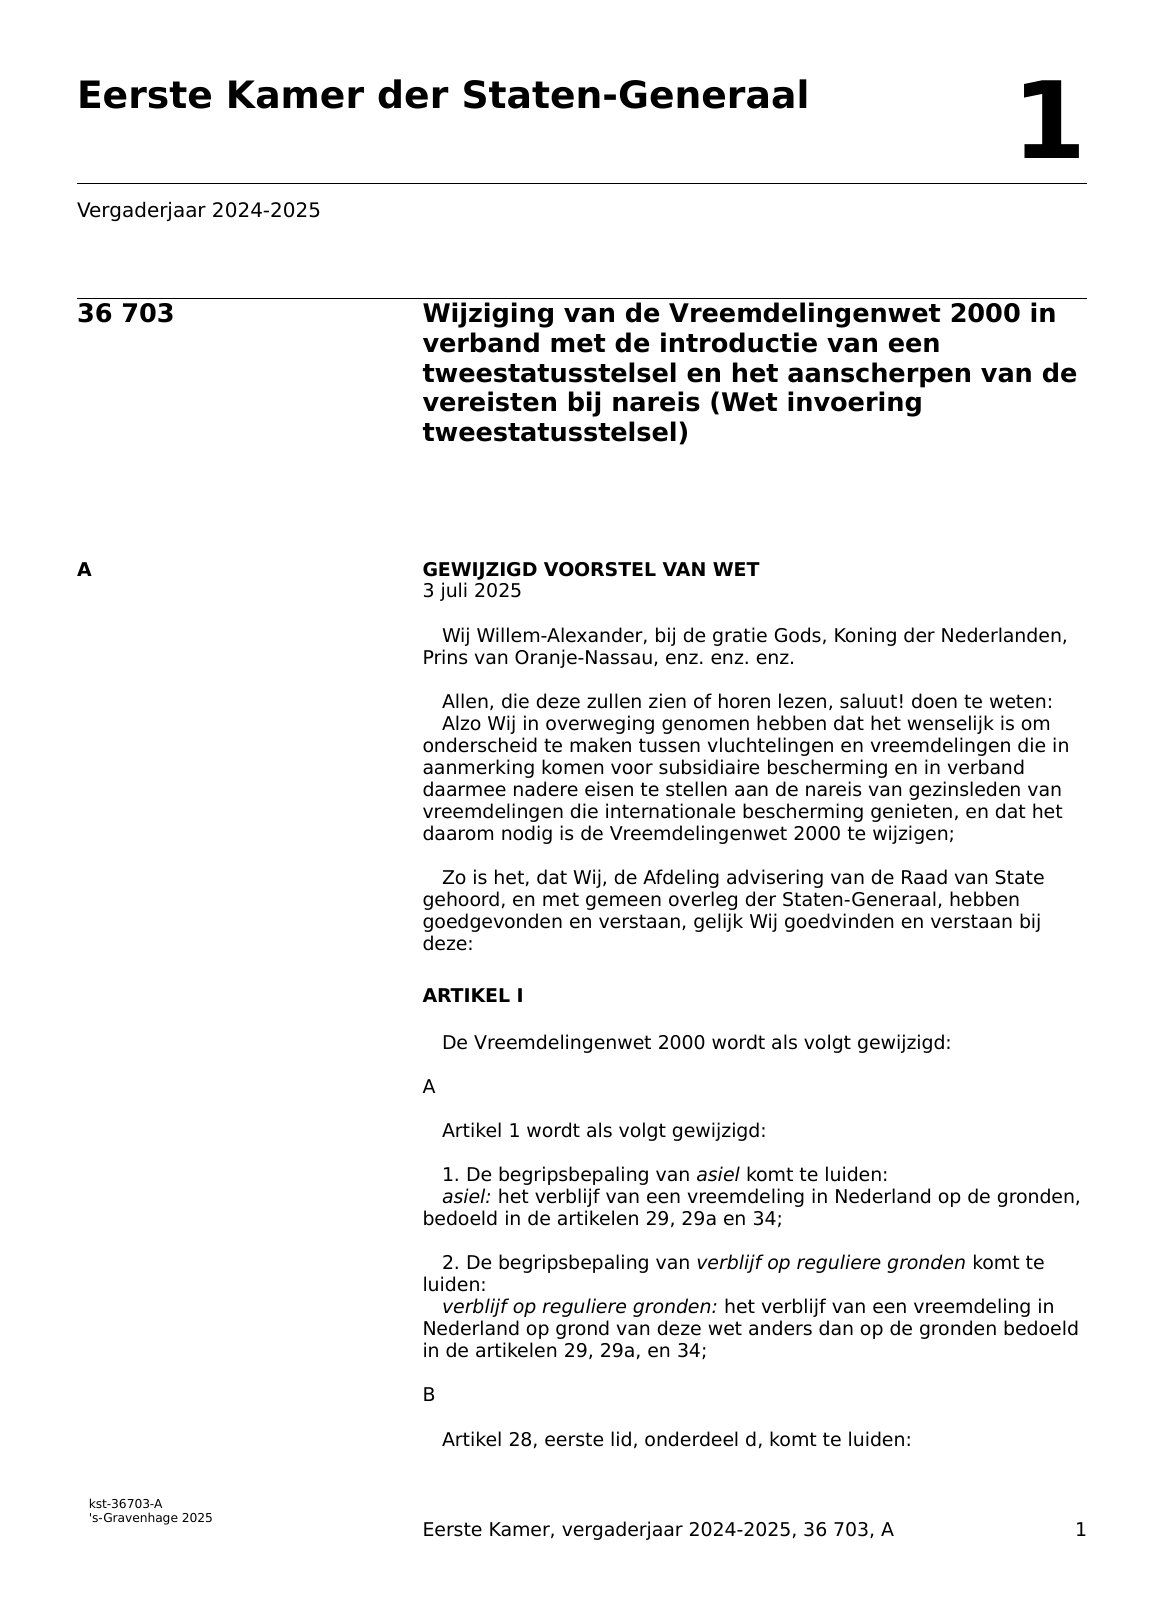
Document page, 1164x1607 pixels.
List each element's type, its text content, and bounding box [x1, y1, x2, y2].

text De Vreemdelingenwet 2000 wordt als volgt gewijzigd: [422, 1032, 1087, 1054]
subtitle A GEWIJZIGD VOORSTEL VAN WET [77, 558, 1087, 580]
text Alzo Wij in overweging genomen hebben dat het wenselijk is om onderscheid te maken tussen vluchtelingen en vreemdelingen die in aanmerking komen voor subsidiaire bescherming en in verband daarmee nadere eisen te stellen aan de nareis van gezinsleden van vreemdelingen die internationale bescherming genieten, en dat het daarom nodig is de Vreemdelingenwet 2000 te wijzigen; [422, 713, 1087, 844]
text verblijf op reguliere gronden: het verblijf van een vreemdeling in Nederland op grond van deze wet anders dan op de gronden bedoeld in de artikelen 29, 29a, en 34; [422, 1296, 1087, 1362]
text 2. De begripsbepaling van verblijf op reguliere gronden komt te luiden: [422, 1252, 1087, 1296]
text kst-36703-A [88, 1497, 323, 1511]
text 1. De begripsbepaling van asiel komt te luiden: [422, 1164, 1087, 1186]
subtitle 36 703 Wijziging van de Vreemdelingenwet 2000 in verband met de introductie van een tweestatusstelsel en het aanscherpen van de vereisten bij nareis (Wet invoering tweestatusstelsel) [77, 299, 1087, 447]
text Allen, die deze zullen zien of horen lezen, saluut! doen te weten: [422, 691, 1087, 713]
table_header Eerste Kamer der Staten-Generaal [77, 59, 886, 183]
table_cell Vergaderjaar 2024-2025 [77, 184, 1087, 298]
text Zo is het, dat Wij, de Afdeling advisering van de Raad van State gehoord, en met gemeen overleg der Staten-Generaal, hebben goedgevonden en verstaan, gelijk Wij goedvinden en verstaan bij deze: [422, 867, 1087, 955]
subtitle ARTIKEL I [422, 985, 1087, 1007]
text Artikel 1 wordt als volgt gewijzigd: [422, 1120, 1087, 1142]
table_header 1 [886, 59, 1087, 183]
text A [422, 1076, 1087, 1098]
text asiel: het verblijf van een vreemdeling in Nederland op de gronden, bedoeld in de artikelen 29, 29a en 34; [422, 1186, 1087, 1230]
text Wij Willem-Alexander, bij de gratie Gods, Koning der Nederlanden, Prins van Oranje-Nassau, enz. enz. enz. [422, 624, 1087, 668]
text 3 juli 2025 [422, 580, 1087, 602]
text 's-Gravenhage 2025 [88, 1511, 323, 1525]
text B [422, 1384, 1087, 1406]
text Artikel 28, eerste lid, onderdeel d, komt te luiden: [422, 1428, 1087, 1451]
